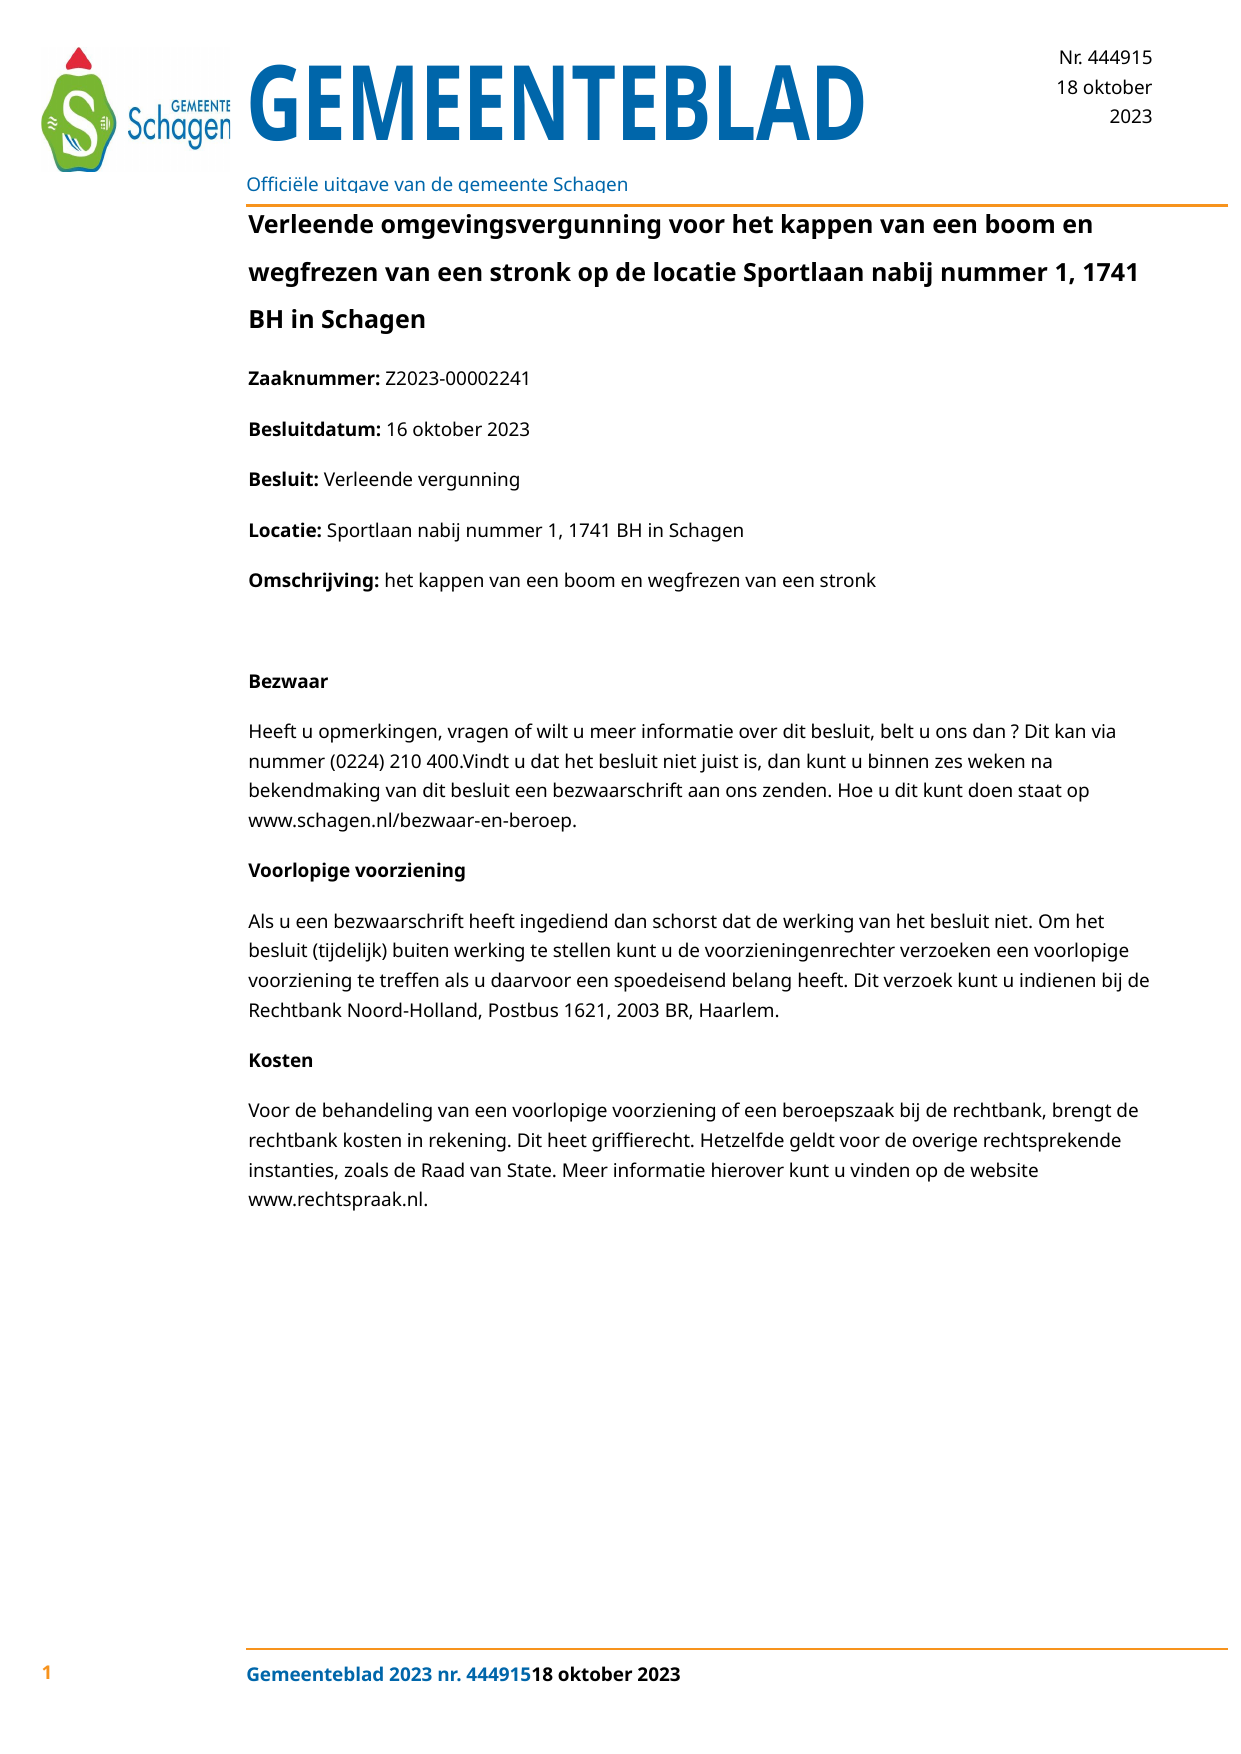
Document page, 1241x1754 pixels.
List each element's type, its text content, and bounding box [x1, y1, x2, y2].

text Voorlopige voorziening [248, 858, 1152, 883]
text Omschrijving: het kappen van een boom en wegfrezen van een stronk [248, 567, 1152, 593]
text Zaaknummer: Z2023-00002241 [248, 366, 1152, 391]
text Als u een bezwaarschrift heeft ingediend dan schorst dat de werking van het besluit niet. Om het besluit (tijdelijk) buiten werking te stellen kunt u de voorzieningenrechter verzoeken een voorlopige voorziening te treffen als u daarvoor een spoedeisend belang heeft. Dit verzoek kunt u indienen bij de Rechtbank Noord-Holland, Postbus 1621, 2003 BR, Haarlem. [248, 908, 1152, 1022]
text Bezwaar [248, 668, 1152, 694]
picture [41, 47, 231, 172]
text Besluit: Verleende vergunning [248, 466, 1152, 492]
text Heeft u opmerkingen, vragen of wilt u meer informatie over dit besluit, belt u ons dan ? Dit kan via nummer (0224) 210 400.Vindt u dat het besluit niet juist is, dan kunt u binnen zes weken na bekendmaking van dit besluit een bezwaarschrift aan ons zenden. Hoe u dit kunt doen staat op www.schagen.nl/bezwaar-en-beroep. [248, 718, 1152, 833]
text Besluitdatum: 16 oktober 2023 [248, 416, 1152, 442]
text Kosten [248, 1047, 1152, 1073]
text Locatie: Sportlaan nabij nummer 1, 1741 BH in Schagen [248, 517, 1152, 542]
text Verleende omgevingsvergunning voor het kappen van een boom en wegfrezen van een stronk op de locatie Sportlaan nabij nummer 1, 1741 BH in Schagen [248, 207, 1152, 336]
text Voor de behandeling van een voorlopige voorziening of een beroepszaak bij de rechtbank, brengt de rechtbank kosten in rekening. Dit heet griffierecht. Hetzelfde geldt voor de overige rechtsprekende instanties, zoals de Raad van State. Meer informatie hierover kunt u vinden op de website www.rechtspraak.nl. [248, 1098, 1152, 1212]
